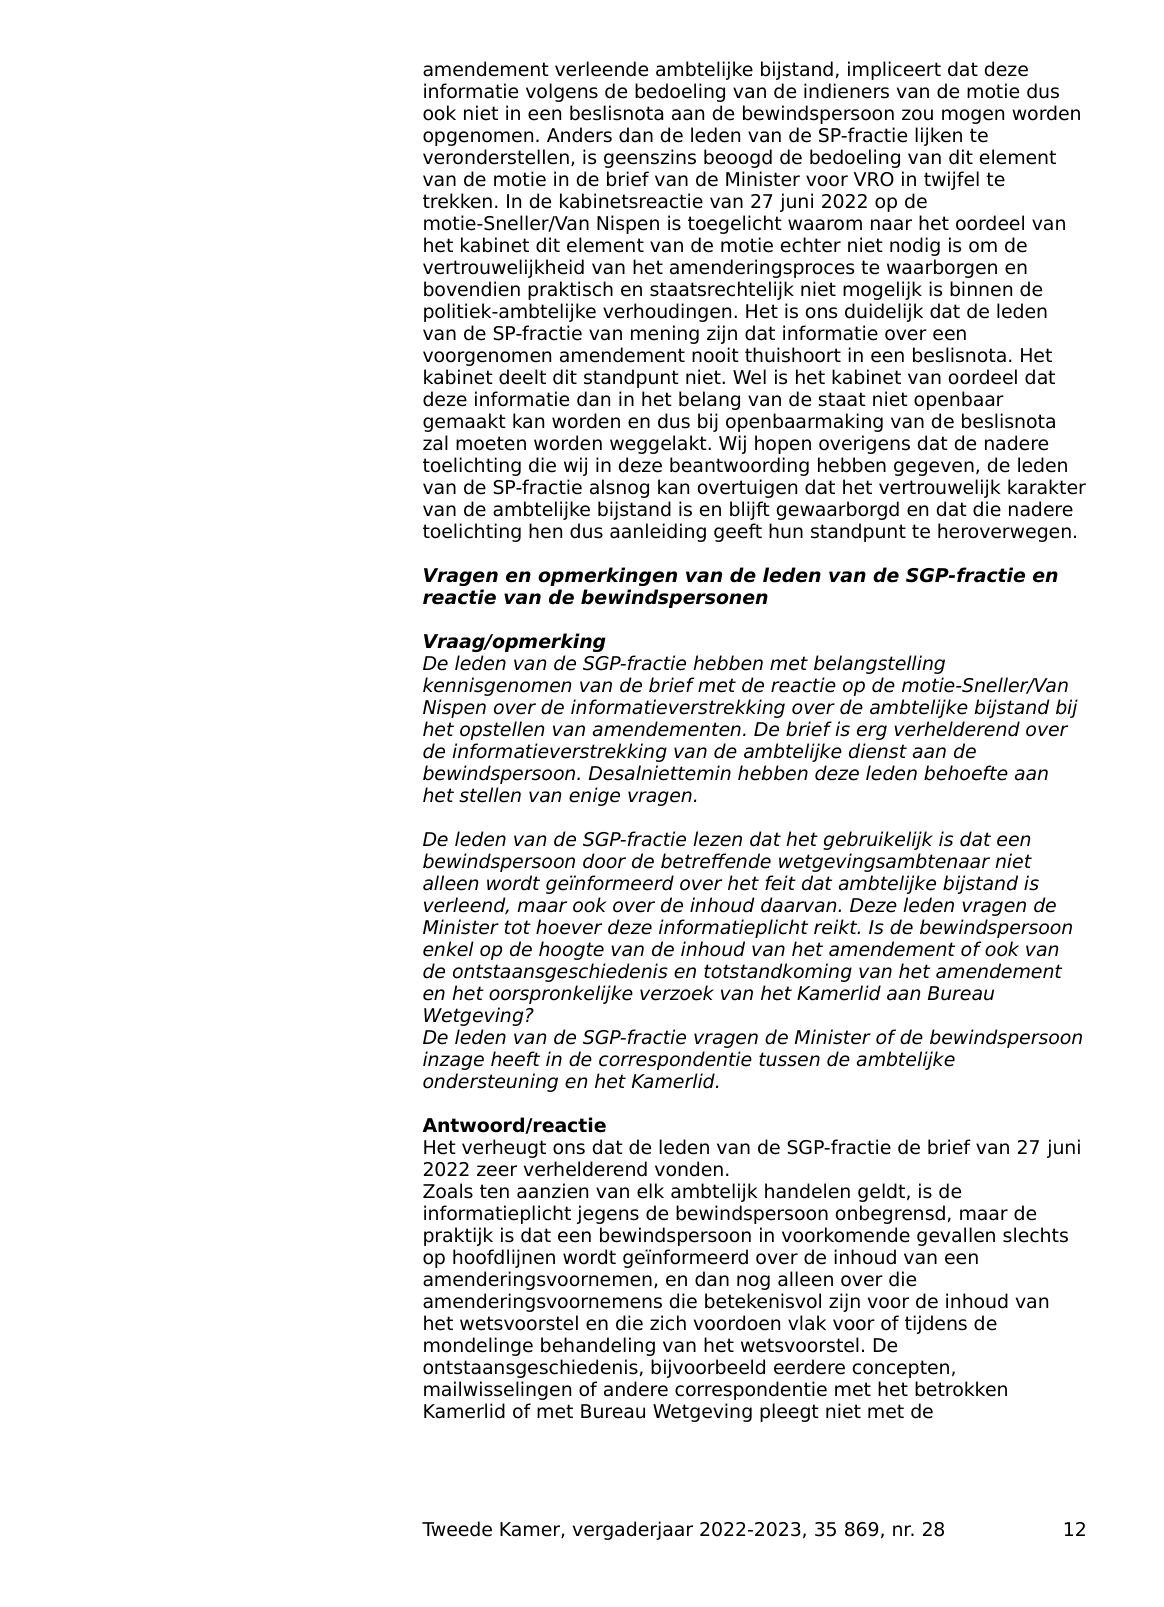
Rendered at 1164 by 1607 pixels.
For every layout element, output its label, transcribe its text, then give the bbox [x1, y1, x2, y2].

subtitle Vragen en opmerkingen van de leden van de SGP-fractie en reactie van de bewindspersonen [422, 565, 1087, 609]
text De leden van de SGP-fractie hebben met belangstelling kennisgenomen van de brief met de reactie op de motie-Sneller/Van Nispen over de informatieverstrekking over de ambtelijke bijstand bij het opstellen van amendementen. De brief is erg verhelderend over de informatieverstrekking van de ambtelijke dienst aan de bewindspersoon. Desalniettemin hebben deze leden behoefte aan het stellen van enige vragen. [422, 653, 1087, 807]
text De leden van de SGP-fractie lezen dat het gebruikelijk is dat een bewindspersoon door de betreffende wetgevingsambtenaar niet alleen wordt geïnformeerd over het feit dat ambtelijke bijstand is verleend, maar ook over de inhoud daarvan. Deze leden vragen de Minister tot hoever deze informatieplicht reikt. Is de bewindspersoon enkel op de hoogte van de inhoud van het amendement of ook van de ontstaansgeschiedenis en totstandkoming van het amendement en het oorspronkelijke verzoek van het Kamerlid aan Bureau Wetgeving? [422, 829, 1087, 1027]
text Antwoord/reactie [422, 1115, 1087, 1137]
text amendement verleende ambtelijke bijstand, impliceert dat deze informatie volgens de bedoeling van de indieners van de motie dus ook niet in een beslisnota aan de bewindspersoon zou mogen worden opgenomen. Anders dan de leden van de SP-fractie lijken te veronderstellen, is geenszins beoogd de bedoeling van dit element van de motie in de brief van de Minister voor VRO in twijfel te trekken. In de kabinetsreactie van 27 juni 2022 op de motie-Sneller/Van Nispen is toegelicht waarom naar het oordeel van het kabinet dit element van de motie echter niet nodig is om de vertrouwelijkheid van het amenderingsproces te waarborgen en bovendien praktisch en staatsrechtelijk niet mogelijk is binnen de politiek-ambtelijke verhoudingen. Het is ons duidelijk dat de leden van de SP-fractie van mening zijn dat informatie over een voorgenomen amendement nooit thuishoort in een beslisnota. Het kabinet deelt dit standpunt niet. Wel is het kabinet van oordeel dat deze informatie dan in het belang van de staat niet openbaar gemaakt kan worden en dus bij openbaarmaking van de beslisnota zal moeten worden weggelakt. Wij hopen overigens dat de nadere toelichting die wij in deze beantwoording hebben gegeven, de leden van de SP-fractie alsnog kan overtuigen dat het vertrouwelijk karakter van de ambtelijke bijstand is en blijft gewaarborgd en dat die nadere toelichting hen dus aanleiding geeft hun standpunt te heroverwegen. [422, 59, 1087, 543]
text Zoals ten aanzien van elk ambtelijk handelen geldt, is de informatieplicht jegens de bewindspersoon onbegrensd, maar de praktijk is dat een bewindspersoon in voorkomende gevallen slechts op hoofdlijnen wordt geïnformeerd over de inhoud van een amenderingsvoornemen, en dan nog alleen over die amenderingsvoornemens die betekenisvol zijn voor de inhoud van het wetsvoorstel en die zich voordoen vlak voor of tijdens de mondelinge behandeling van het wetsvoorstel. De ontstaansgeschiedenis, bijvoorbeeld eerdere concepten, mailwisselingen of andere correspondentie met het betrokken Kamerlid of met Bureau Wetgeving pleegt niet met de [422, 1181, 1087, 1423]
text Het verheugt ons dat de leden van de SGP-fractie de brief van 27 juni 2022 zeer verhelderend vonden. [422, 1137, 1087, 1181]
text De leden van de SGP-fractie vragen de Minister of de bewindspersoon inzage heeft in de correspondentie tussen de ambtelijke ondersteuning en het Kamerlid. [422, 1027, 1087, 1093]
text Vraag/opmerking [422, 631, 1087, 653]
